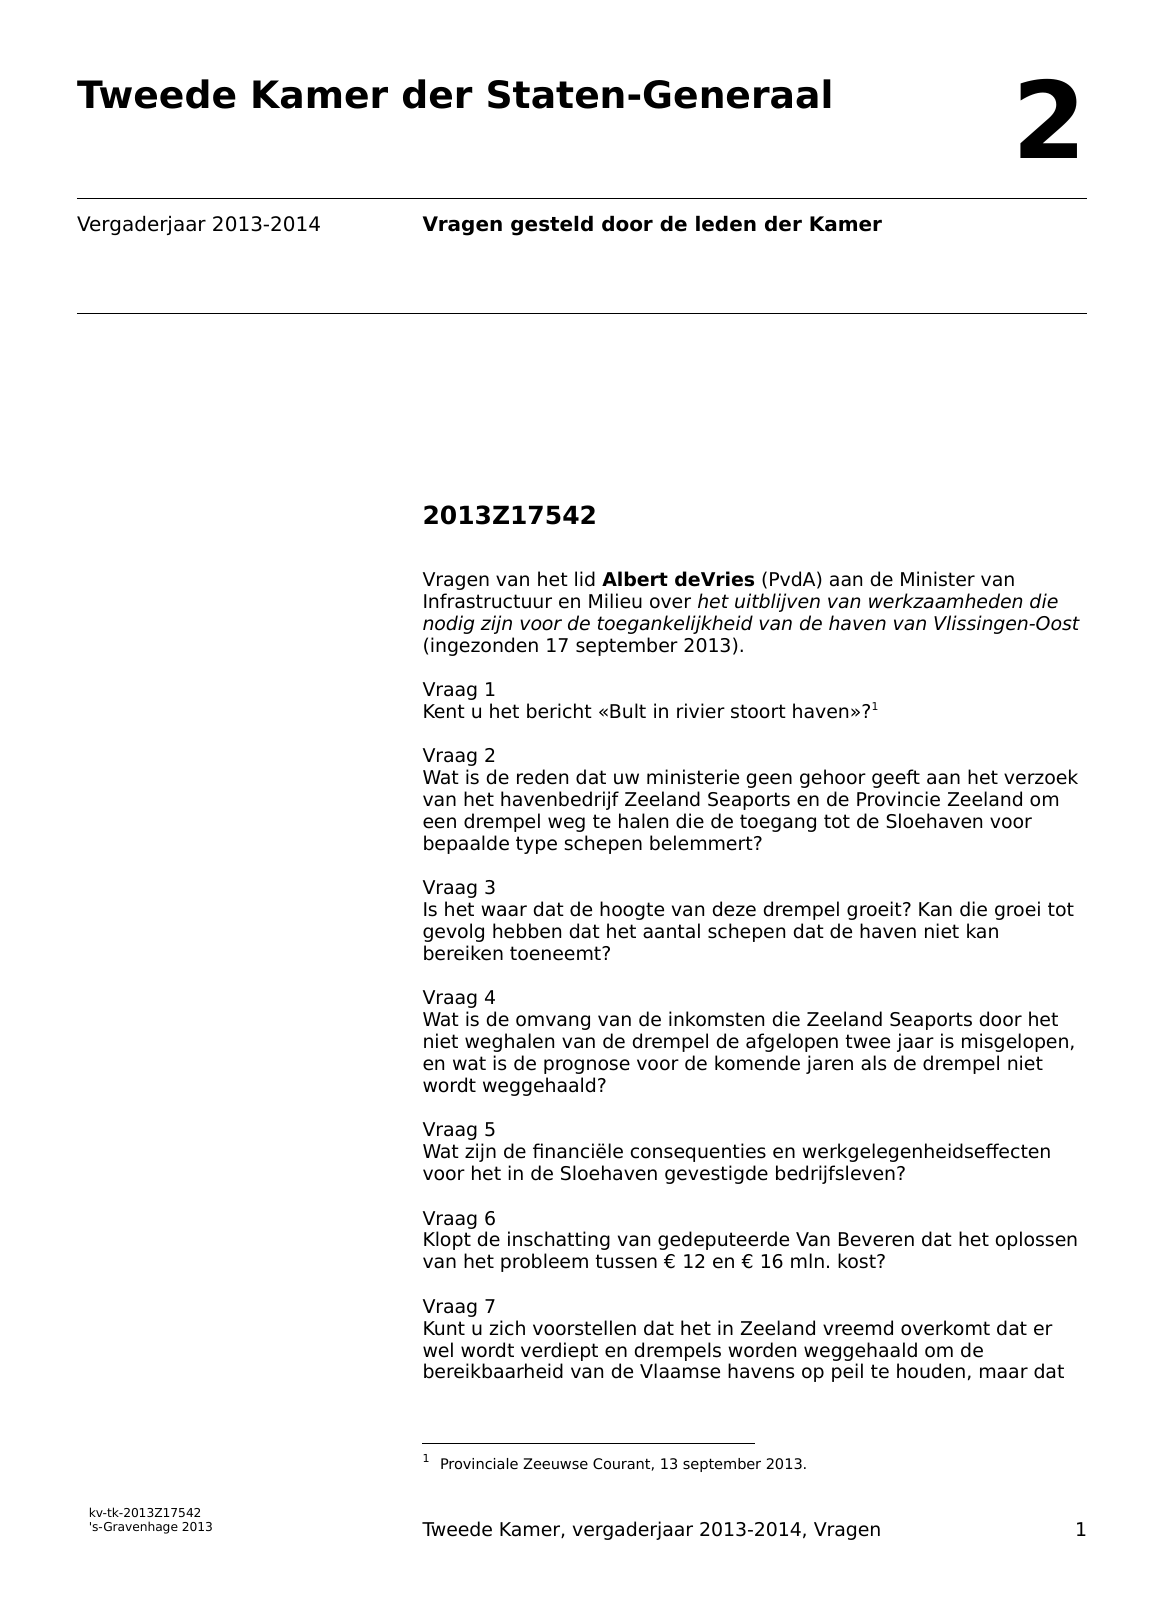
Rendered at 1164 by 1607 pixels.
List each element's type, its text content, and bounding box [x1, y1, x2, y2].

table_header Tweede Kamer der Staten-Generaal [77, 59, 886, 198]
text Vraag 1 [422, 679, 1087, 701]
text Vraag 7 [422, 1296, 1087, 1317]
text Vraag 2 [422, 745, 1087, 767]
text Kent u het bericht «Bult in rivier stoort haven»? [422, 701, 1087, 723]
text Vraag 3 [422, 877, 1087, 899]
text Vraag 5 [422, 1119, 1087, 1141]
text Is het waar dat de hoogte van deze drempel groeit? Kan die groei tot gevolg hebben dat het aantal schepen dat de haven niet kan bereiken toeneemt? [422, 899, 1087, 965]
text Provinciale Zeeuwse Courant, 13 september 2013. [422, 1452, 1087, 1474]
text Vragen van het lid Albert deVries (PvdA) aan de Minister van Infrastructuur en Milieu over het uitblijven van werkzaamheden die nodig zijn voor de toegankelijkheid van de haven van Vlissingen-Oost (ingezonden 17 september 2013). [422, 569, 1087, 657]
text Klopt de inschatting van gedeputeerde Van Beveren dat het oplossen van het probleem tussen € 12 en € 16 mln. kost? [422, 1229, 1087, 1273]
text kv-tk-2013Z17542 [88, 1506, 323, 1520]
text 's-Gravenhage 2013 [88, 1520, 323, 1534]
table_header 2 [886, 59, 1087, 198]
text Wat zijn de financiële consequenties en werkgelegenheidseffecten voor het in de Sloehaven gevestigde bedrijfsleven? [422, 1141, 1087, 1185]
table_cell Vergaderjaar 2013-2014 [77, 199, 422, 313]
text Vraag 4 [422, 987, 1087, 1009]
text 2013Z17542 [422, 501, 1087, 531]
text Vraag 6 [422, 1207, 1087, 1229]
table_cell Vragen gesteld door de leden der Kamer [422, 199, 1087, 313]
text Kunt u zich voorstellen dat het in Zeeland vreemd overkomt dat er wel wordt verdiept en drempels worden weggehaald om de bereikbaarheid van de Vlaamse havens op peil te houden, maar dat [422, 1317, 1087, 1383]
text Wat is de reden dat uw ministerie geen gehoor geeft aan het verzoek van het havenbedrijf Zeeland Seaports en de Provincie Zeeland om een drempel weg te halen die de toegang tot de Sloehaven voor bepaalde type schepen belemmert? [422, 767, 1087, 855]
text Wat is de omvang van de inkomsten die Zeeland Seaports door het niet weghalen van de drempel de afgelopen twee jaar is misgelopen, en wat is de prognose voor de komende jaren als de drempel niet wordt weggehaald? [422, 1009, 1087, 1097]
